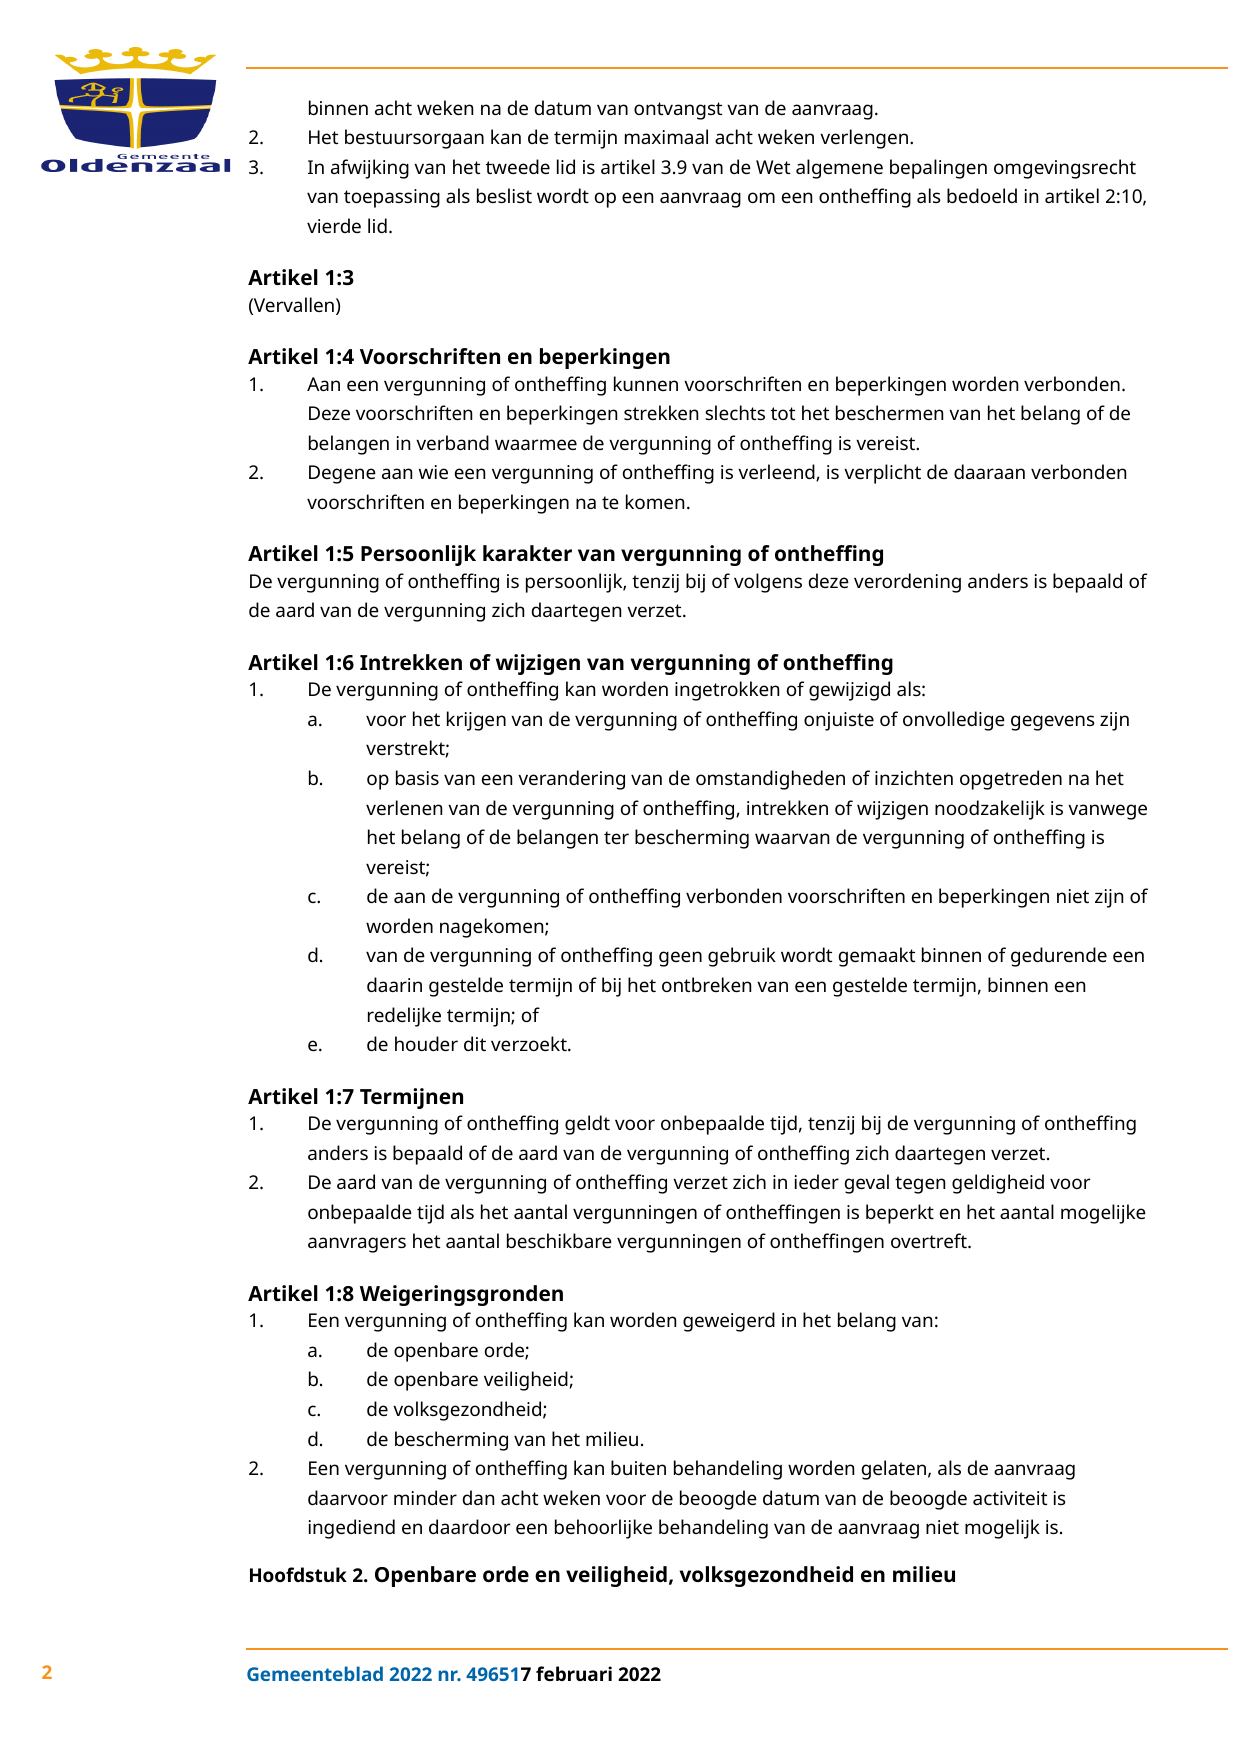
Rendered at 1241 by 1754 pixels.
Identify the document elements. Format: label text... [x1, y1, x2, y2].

list de openbare orde; [307, 1337, 1152, 1363]
text Artikel 1:5 Persoonlijk karakter van vergunning of ontheffing [248, 539, 1152, 568]
list de houder dit verzoekt. [307, 1031, 1152, 1057]
list van de vergunning of ontheffing geen gebruik wordt gemaakt binnen of gedurende een daarin gestelde termijn of bij het ontbreken van een gestelde termijn, binnen een redelijke termijn; of [307, 943, 1152, 1028]
text Artikel 1:6 Intrekken of wijzigen van vergunning of ontheffing [248, 648, 1152, 676]
list Een vergunning of ontheffing kan worden geweigerd in het belang van: [248, 1307, 1152, 1333]
text Artikel 1:7 Termijnen [248, 1082, 1152, 1110]
list de openbare veiligheid; [307, 1367, 1152, 1392]
list op basis van een verandering van de omstandigheden of inzichten opgetreden na het verlenen van de vergunning of ontheffing, intrekken of wijzigen noodzakelijk is vanwege het belang of de belangen ter bescherming waarvan de vergunning of ontheffing is vereist; [307, 765, 1152, 880]
list Aan een vergunning of ontheffing kunnen voorschriften en beperkingen worden verbonden. Deze voorschriften en beperkingen strekken slechts tot het beschermen van het belang of de belangen in verband waarmee de vergunning of ontheffing is vereist. [248, 371, 1152, 456]
list De vergunning of ontheffing geldt voor onbepaalde tijd, tenzij bij de vergunning of ontheffing anders is bepaald of de aard van de vergunning of ontheffing zich daartegen verzet. [248, 1110, 1152, 1166]
list de volksgezondheid; [307, 1396, 1152, 1422]
list de aan de vergunning of ontheffing verbonden voorschriften en beperkingen niet zijn of worden nagekomen; [307, 883, 1152, 939]
list Een vergunning of ontheffing kan buiten behandeling worden gelaten, als de aanvraag daarvoor minder dan acht weken voor de beoogde datum van de beoogde activiteit is ingediend en daardoor een behoorlijke behandeling van de aanvraag niet mogelijk is. [248, 1455, 1152, 1540]
text (Vervallen) [248, 292, 1152, 318]
list Degene aan wie een vergunning of ontheffing is verleend, is verplicht de daaraan verbonden voorschriften en beperkingen na te komen. [248, 459, 1152, 515]
text De vergunning of ontheffing is persoonlijk, tenzij bij of volgens deze verordening anders is bepaald of de aard van de vergunning zich daartegen verzet. [248, 568, 1152, 623]
picture [41, 47, 231, 172]
text Artikel 1:3 [248, 263, 1152, 292]
text Artikel 1:8 Weigeringsgronden [248, 1279, 1152, 1307]
text Artikel 1:4 Voorschriften en beperkingen [248, 342, 1152, 371]
list Het bestuursorgaan kan de termijn maximaal acht weken verlengen. [248, 124, 1152, 150]
list De aard van de vergunning of ontheffing verzet zich in ieder geval tegen geldigheid voor onbepaalde tijd als het aantal vergunningen of ontheffingen is beperkt en het aantal mogelijke aanvragers het aantal beschikbare vergunningen of ontheffingen overtreft. [248, 1169, 1152, 1254]
text Hoofdstuk 2. Openbare orde en veiligheid, volksgezondheid en milieu [248, 1560, 1152, 1589]
list De vergunning of ontheffing kan worden ingetrokken of gewijzigd als: [248, 676, 1152, 702]
list voor het krijgen van de vergunning of ontheffing onjuiste of onvolledige gegevens zijn verstrekt; [307, 706, 1152, 761]
list In afwijking van het tweede lid is artikel 3.9 van de Wet algemene bepalingen omgevingsrecht van toepassing als beslist wordt op een aanvraag om een ontheffing als bedoeld in artikel 2:10, vierde lid. [248, 154, 1152, 239]
list de bescherming van het milieu. [307, 1426, 1152, 1452]
list binnen acht weken na de datum van ontvangst van de aanvraag. [248, 95, 1152, 121]
